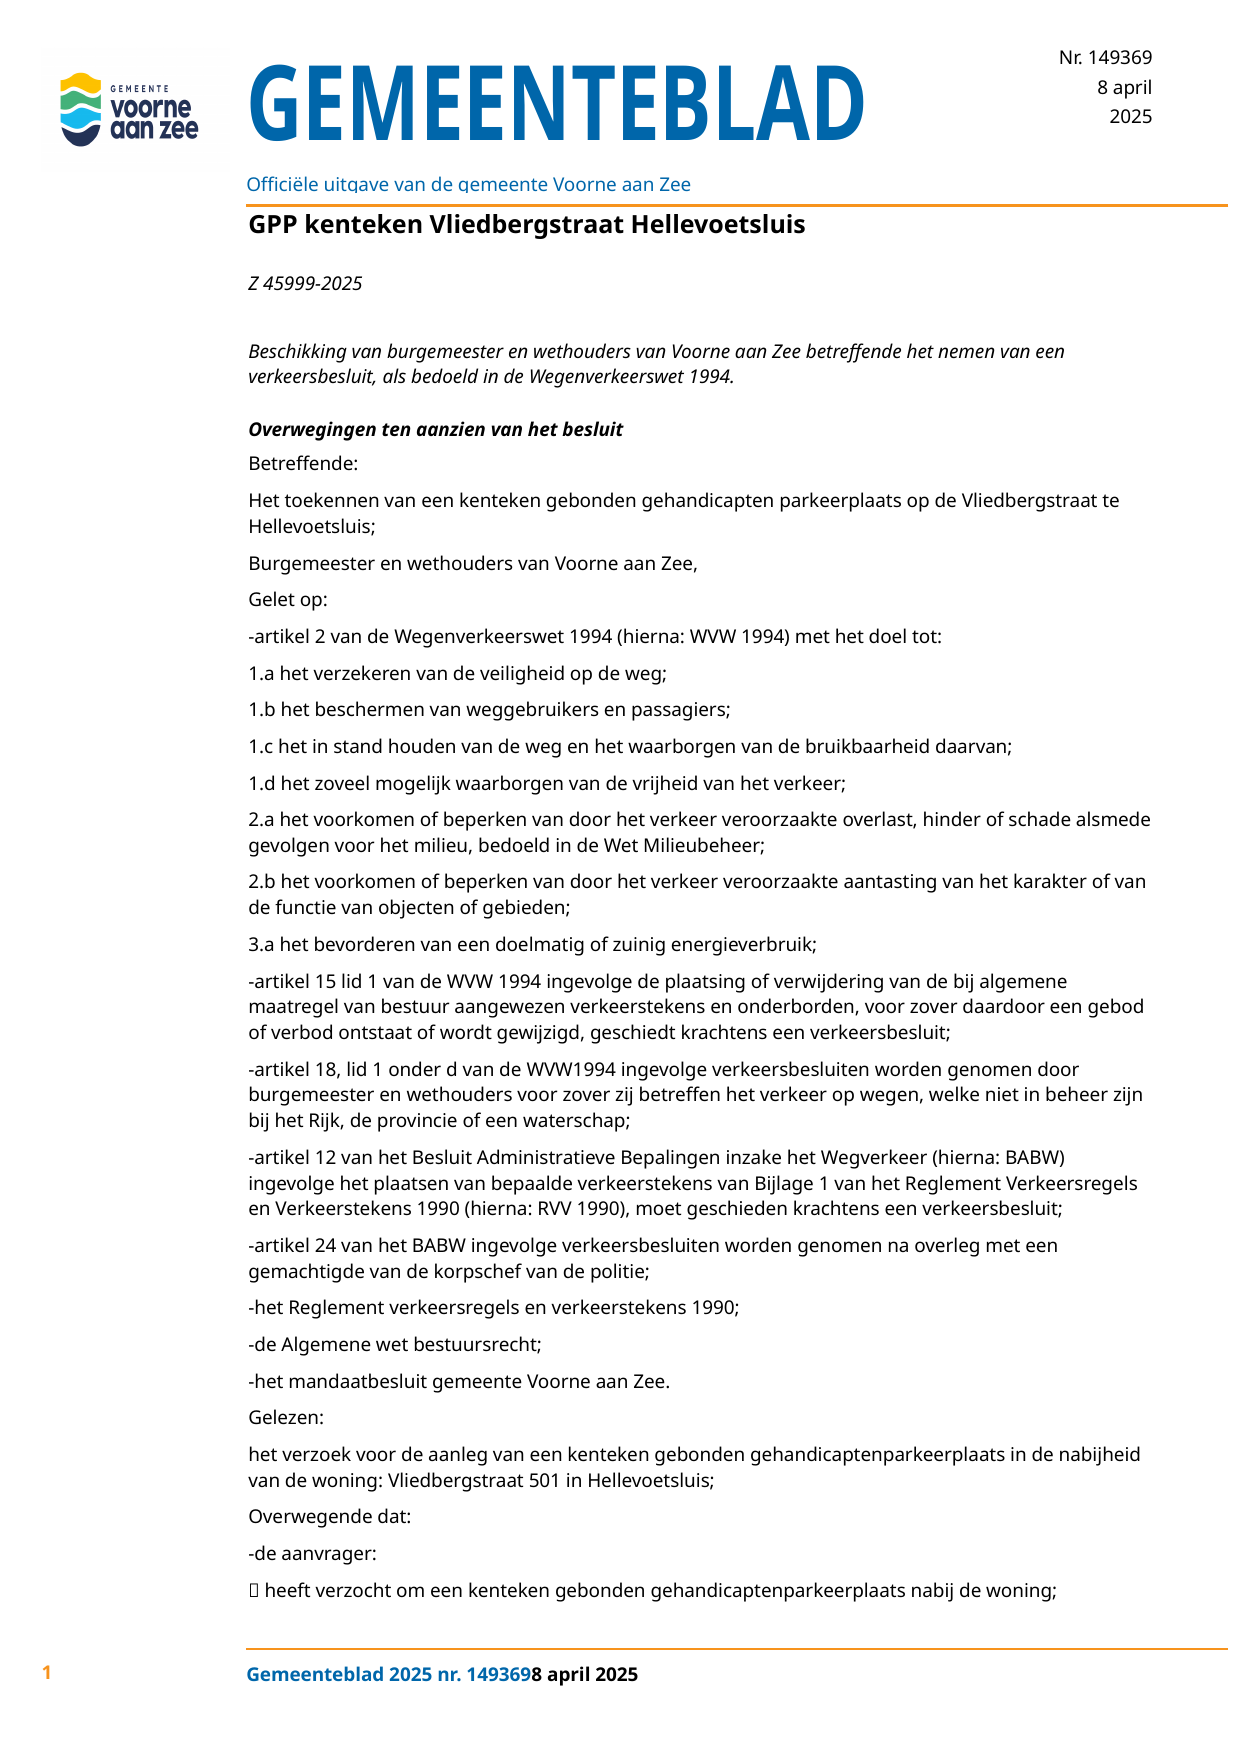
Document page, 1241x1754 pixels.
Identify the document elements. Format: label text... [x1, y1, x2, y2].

text -artikel 18, lid 1 onder d van de WVW1994 ingevolge verkeersbesluiten worden genomen door burgemeester en wethouders voor zover zij betreffen het verkeer op wegen, welke niet in beheer zijn bij het Rijk, de provincie of een waterschap; [248, 1056, 1152, 1133]
text 2.b het voorkomen of beperken van door het verkeer veroorzaakte aantasting van het karakter of van de functie van objecten of gebieden; [248, 869, 1152, 920]
text GPP kenteken Vliedbergstraat Hellevoetsluis [248, 207, 1152, 241]
text 1.b het beschermen van weggebruikers en passagiers; [248, 696, 1152, 722]
text Gelezen: [248, 1404, 1152, 1430]
text Z 45999-2025 [248, 270, 1152, 296]
text 1.d het zoveel mogelijk waarborgen van de vrijheid van het verkeer; [248, 770, 1152, 795]
text 1.c het in stand houden van de weg en het waarborgen van de bruikbaarheid daarvan; [248, 733, 1152, 759]
text -de aanvrager: [248, 1540, 1152, 1566]
text -de Algemene wet bestuursrecht; [248, 1331, 1152, 1357]
text 1.a het verzekeren van de veiligheid op de weg; [248, 660, 1152, 685]
text -artikel 15 lid 1 van de WVW 1994 ingevolge de plaatsing of verwijdering van de bij algemene maatregel van bestuur aangewezen verkeerstekens en onderborden, voor zover daardoor een gebod of verbod ontstaat of wordt gewijzigd, geschiedt krachtens een verkeersbesluit; [248, 968, 1152, 1045]
text  heeft verzocht om een kenteken gebonden gehandicaptenparkeerplaats nabij de woning; [248, 1577, 1152, 1603]
text Beschikking van burgemeester en wethouders van Voorne aan Zee betreffende het nemen van een verkeersbesluit, als bedoeld in de Wegenverkeerswet 1994. [248, 338, 1152, 389]
text Gelet op: [248, 586, 1152, 612]
picture [41, 47, 231, 172]
text -artikel 24 van het BABW ingevolge verkeersbesluiten worden genomen na overleg met een gemachtigde van de korpschef van de politie; [248, 1232, 1152, 1284]
text Overwegende dat: [248, 1504, 1152, 1529]
text -het mandaatbesluit gemeente Voorne aan Zee. [248, 1368, 1152, 1394]
text -artikel 2 van de Wegenverkeerswet 1994 (hierna: WVW 1994) met het doel tot: [248, 623, 1152, 649]
text 2.a het voorkomen of beperken van door het verkeer veroorzaakte overlast, hinder of schade alsmede gevolgen voor het milieu, bedoeld in de Wet Milieubeheer; [248, 806, 1152, 858]
text Betreffende: [248, 451, 1152, 476]
text -artikel 12 van het Besluit Administratieve Bepalingen inzake het Wegverkeer (hierna: BABW) ingevolge het plaatsen van bepaalde verkeerstekens van Bijlage 1 van het Reglement Verkeersregels en Verkeerstekens 1990 (hierna: RVV 1990), moet geschieden krachtens een verkeersbesluit; [248, 1144, 1152, 1221]
text -het Reglement verkeersregels en verkeerstekens 1990; [248, 1294, 1152, 1320]
text 3.a het bevorderen van een doelmatig of zuinig energieverbruik; [248, 931, 1152, 957]
text het verzoek voor de aanleg van een kenteken gebonden gehandicaptenparkeerplaats in de nabijheid van de woning: Vliedbergstraat 501 in Hellevoetsluis; [248, 1441, 1152, 1493]
text Het toekennen van een kenteken gebonden gehandicapten parkeerplaats op de Vliedbergstraat te Hellevoetsluis; [248, 487, 1152, 539]
text Burgemeester en wethouders van Voorne aan Zee, [248, 550, 1152, 575]
text Overwegingen ten aanzien van het besluit [248, 417, 1152, 442]
